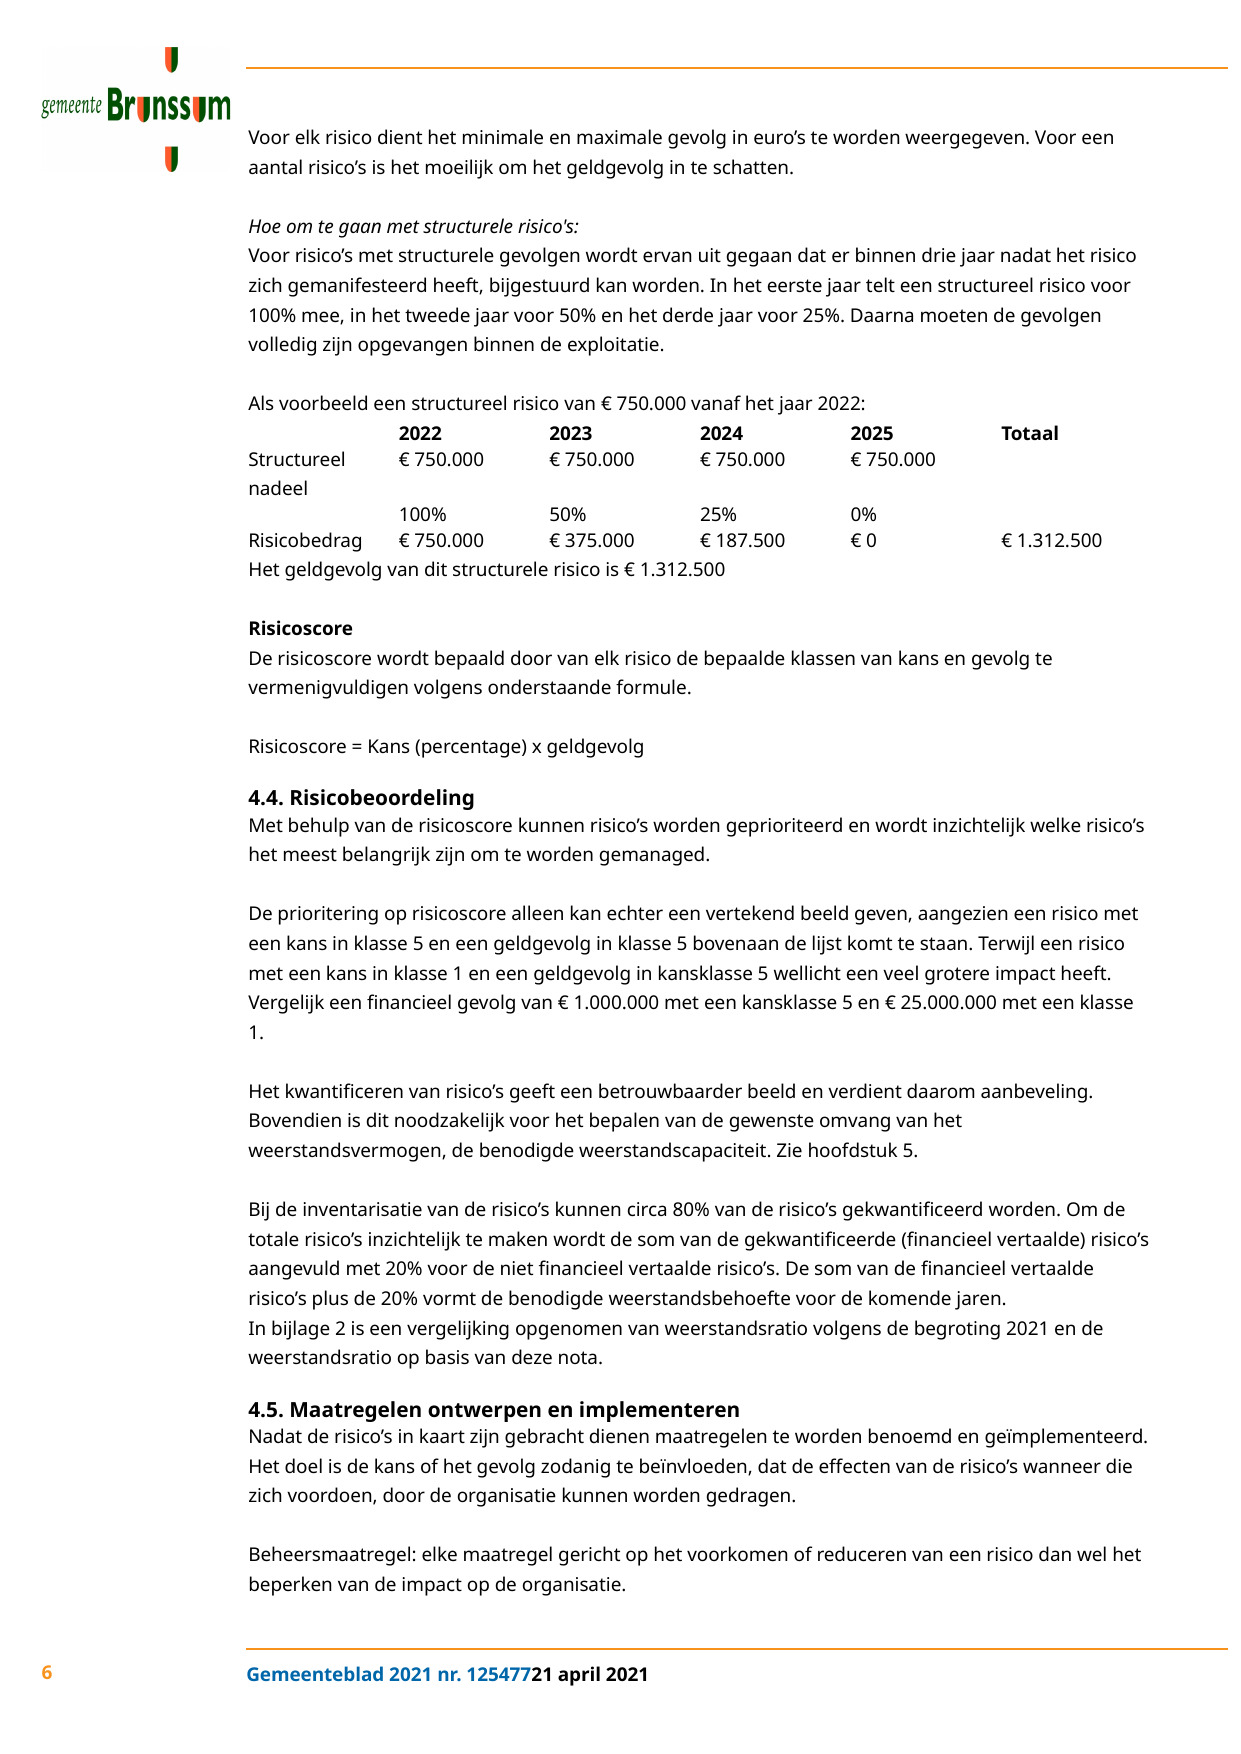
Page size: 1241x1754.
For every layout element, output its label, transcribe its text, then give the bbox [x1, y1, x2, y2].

table_cell € 750.000 [399, 527, 549, 553]
table_header 2024 [700, 420, 850, 446]
table_header Risicoscore = Kans (percentage) x geldgevolg [248, 734, 1152, 759]
text Met behulp van de risicoscore kunnen risico’s worden geprioriteerd en wordt inzichtelijk welke risico’s het meest belangrijk zijn om te worden gemanaged. [248, 812, 1152, 867]
text De risicoscore wordt bepaald door van elk risico de bepaalde klassen van kans en gevolg te vermenigvuldigen volgens onderstaande formule. [248, 645, 1152, 700]
table_cell Risicobedrag [248, 527, 398, 553]
text Nadat de risico’s in kaart zijn gebracht dienen maatregelen te worden benoemd en geïmplementeerd. Het doel is de kans of het gevolg zodanig te beïnvloeden, dat de effecten van de risico’s wanneer die zich voordoen, door de organisatie kunnen worden gedragen. [248, 1423, 1152, 1508]
picture [41, 47, 231, 172]
text Bij de inventarisatie van de risico’s kunnen circa 80% van de risico’s gekwantificeerd worden. Om de totale risico’s inzichtelijk te maken wordt de som van de gekwantificeerde (financieel vertaalde) risico’s aangevuld met 20% voor de niet financieel vertaalde risico’s. De som van de financieel vertaalde risico’s plus de 20% vormt de benodigde weerstandsbehoefte voor de komende jaren. [248, 1196, 1152, 1311]
table_cell Structureel nadeel [248, 446, 398, 501]
table_cell € 750.000 [399, 446, 549, 501]
table_cell € 750.000 [549, 446, 700, 501]
table_cell [1001, 446, 1152, 501]
table_header [248, 420, 398, 446]
table_cell € 1.312.500 [1001, 527, 1152, 553]
text Het kwantificeren van risico’s geeft een betrouwbaarder beeld en verdient daarom aanbeveling. Bovendien is dit noodzakelijk voor het bepalen van de gewenste omvang van het weerstandsvermogen, de benodigde weerstandscapaciteit. Zie hoofdstuk 5. [248, 1078, 1152, 1163]
table_cell € 750.000 [700, 446, 850, 501]
text Het geldgevolg van dit structurele risico is € 1.312.500 [248, 556, 1152, 582]
text Voor risico’s met structurele gevolgen wordt ervan uit gegaan dat er binnen drie jaar nadat het risico zich gemanifesteerd heeft, bijgestuurd kan worden. In het eerste jaar telt een structureel risico voor 100% mee, in het tweede jaar voor 50% en het derde jaar voor 25%. Daarna moeten de gevolgen volledig zijn opgevangen binnen de exploitatie. [248, 243, 1152, 357]
table_cell 100% [399, 501, 549, 527]
table_cell [248, 501, 398, 527]
text Hoe om te gaan met structurele risico's: [248, 213, 1152, 239]
table_header Beheersmaatregel: elke maatregel gericht op het voorkomen of reduceren van een risico dan wel het beperken van de impact op de organisatie. [248, 1542, 1152, 1597]
text 4.4. Risicobeoordeling [248, 783, 1152, 812]
table_cell € 375.000 [549, 527, 700, 553]
table_header Totaal [1001, 420, 1152, 446]
table_cell € 187.500 [700, 527, 850, 553]
table_cell € 0 [850, 527, 1001, 553]
text Voor elk risico dient het minimale en maximale gevolg in euro’s te worden weergegeven. Voor een aantal risico’s is het moeilijk om het geldgevolg in te schatten. [248, 124, 1152, 180]
text Risicoscore [248, 615, 1152, 641]
text Als voorbeeld een structureel risico van € 750.000 vanaf het jaar 2022: [248, 391, 1152, 416]
table_cell € 750.000 [850, 446, 1001, 501]
text 4.5. Maatregelen ontwerpen en implementeren [248, 1395, 1152, 1423]
table_cell 25% [700, 501, 850, 527]
table_cell [1001, 501, 1152, 527]
table_header 2023 [549, 420, 700, 446]
table_header 2025 [850, 420, 1001, 446]
text De prioritering op risicoscore alleen kan echter een vertekend beeld geven, aangezien een risico met een kans in klasse 5 en een geldgevolg in klasse 5 bovenaan de lijst komt te staan. Terwijl een risico met een kans in klasse 1 en een geldgevolg in kansklasse 5 wellicht een veel grotere impact heeft. Vergelijk een financieel gevolg van € 1.000.000 met een kansklasse 5 en € 25.000.000 met een klasse 1. [248, 901, 1152, 1045]
table_cell 0% [850, 501, 1001, 527]
text In bijlage 2 is een vergelijking opgenomen van weerstandsratio volgens de begroting 2021 en de weerstandsratio op basis van deze nota. [248, 1315, 1152, 1370]
table_cell 50% [549, 501, 700, 527]
table_header 2022 [399, 420, 549, 446]
